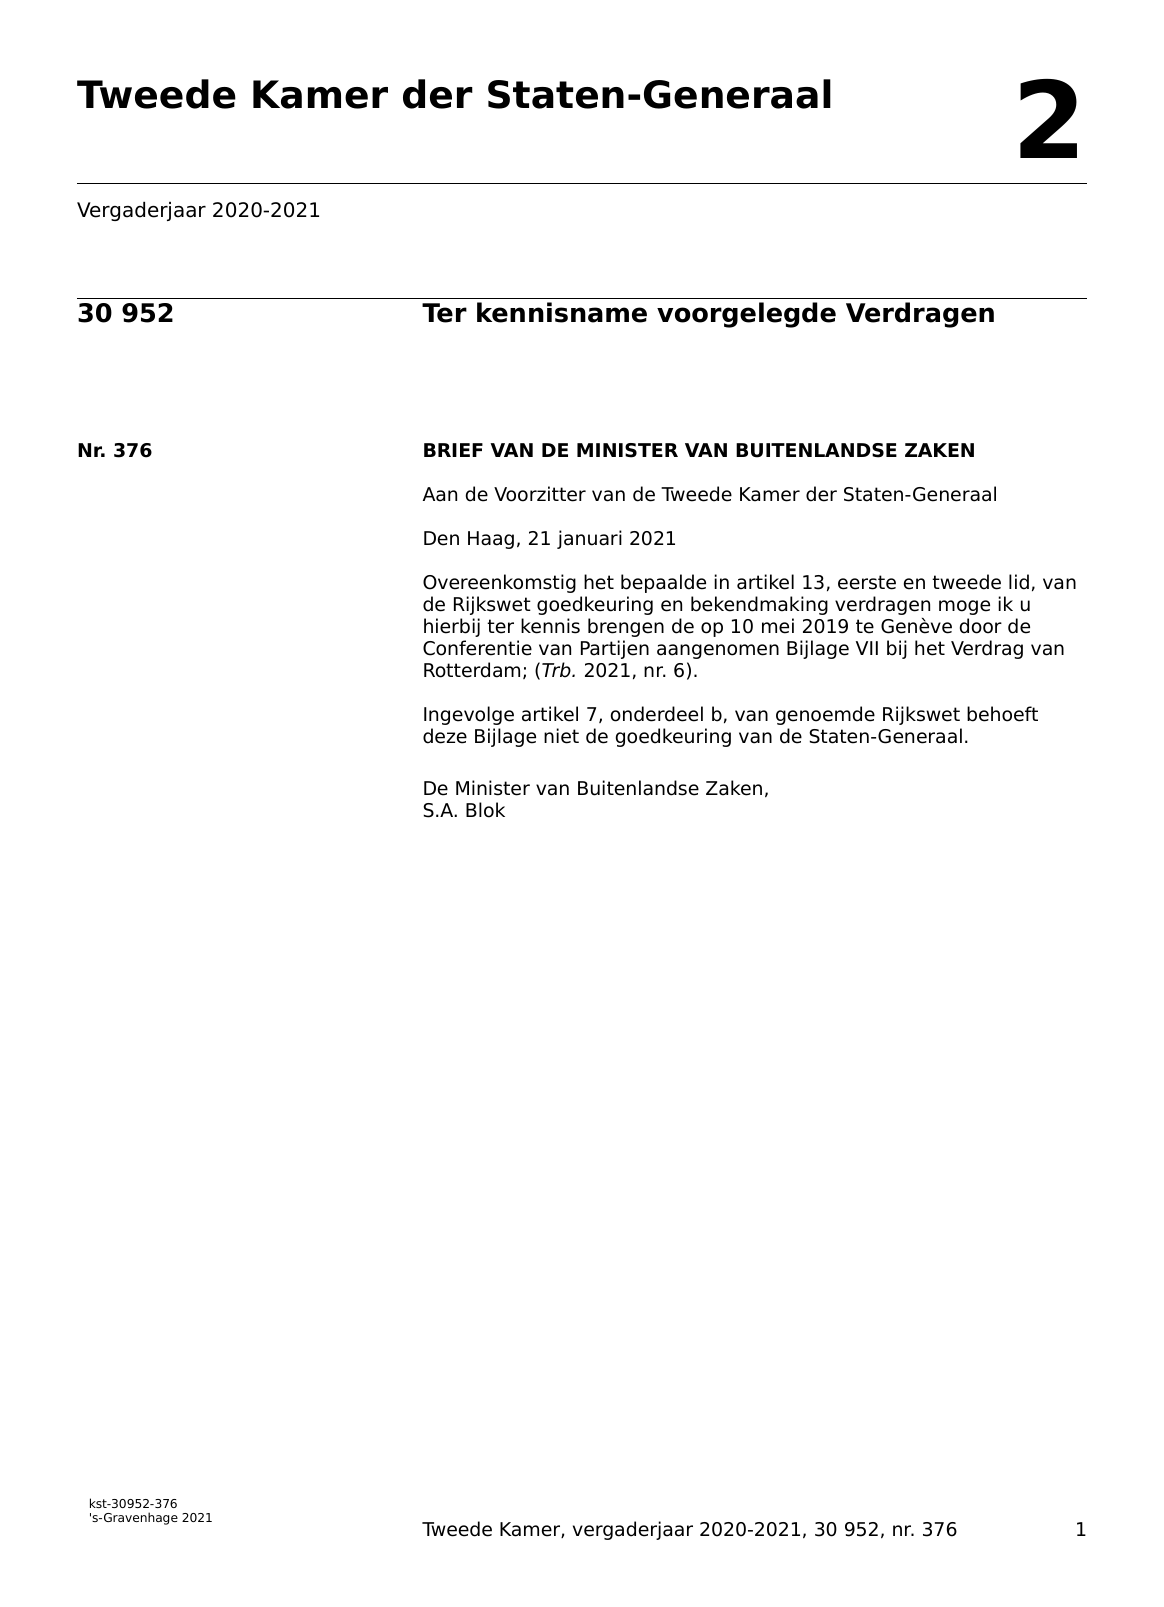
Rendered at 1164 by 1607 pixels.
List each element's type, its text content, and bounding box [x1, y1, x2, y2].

table_cell Vergaderjaar 2020-2021 [77, 184, 1087, 298]
text kst-30952-376 [88, 1497, 323, 1511]
table_header Tweede Kamer der Staten-Generaal [77, 59, 886, 183]
text Den Haag, 21 januari 2021 [422, 528, 1087, 550]
text De Minister van Buitenlandse Zaken, S.A. Blok [422, 778, 1087, 822]
subtitle Nr. 376 BRIEF VAN DE MINISTER VAN BUITENLANDSE ZAKEN [77, 440, 1087, 462]
text Overeenkomstig het bepaalde in artikel 13, eerste en tweede lid, van de Rijkswet goedkeuring en bekendmaking verdragen moge ik u hierbij ter kennis brengen de op 10 mei 2019 te Genève door de Conferentie van Partijen aangenomen Bijlage VII bij het Verdrag van Rotterdam; (Trb. 2021, nr. 6). [422, 572, 1087, 682]
text Ingevolge artikel 7, onderdeel b, van genoemde Rijkswet behoeft deze Bijlage niet de goedkeuring van de Staten-Generaal. [422, 704, 1087, 748]
subtitle 30 952 Ter kennisname voorgelegde Verdragen [77, 299, 1087, 329]
table_header 2 [886, 59, 1087, 183]
text Aan de Voorzitter van de Tweede Kamer der Staten-Generaal [422, 484, 1087, 506]
text 's-Gravenhage 2021 [88, 1511, 323, 1525]
